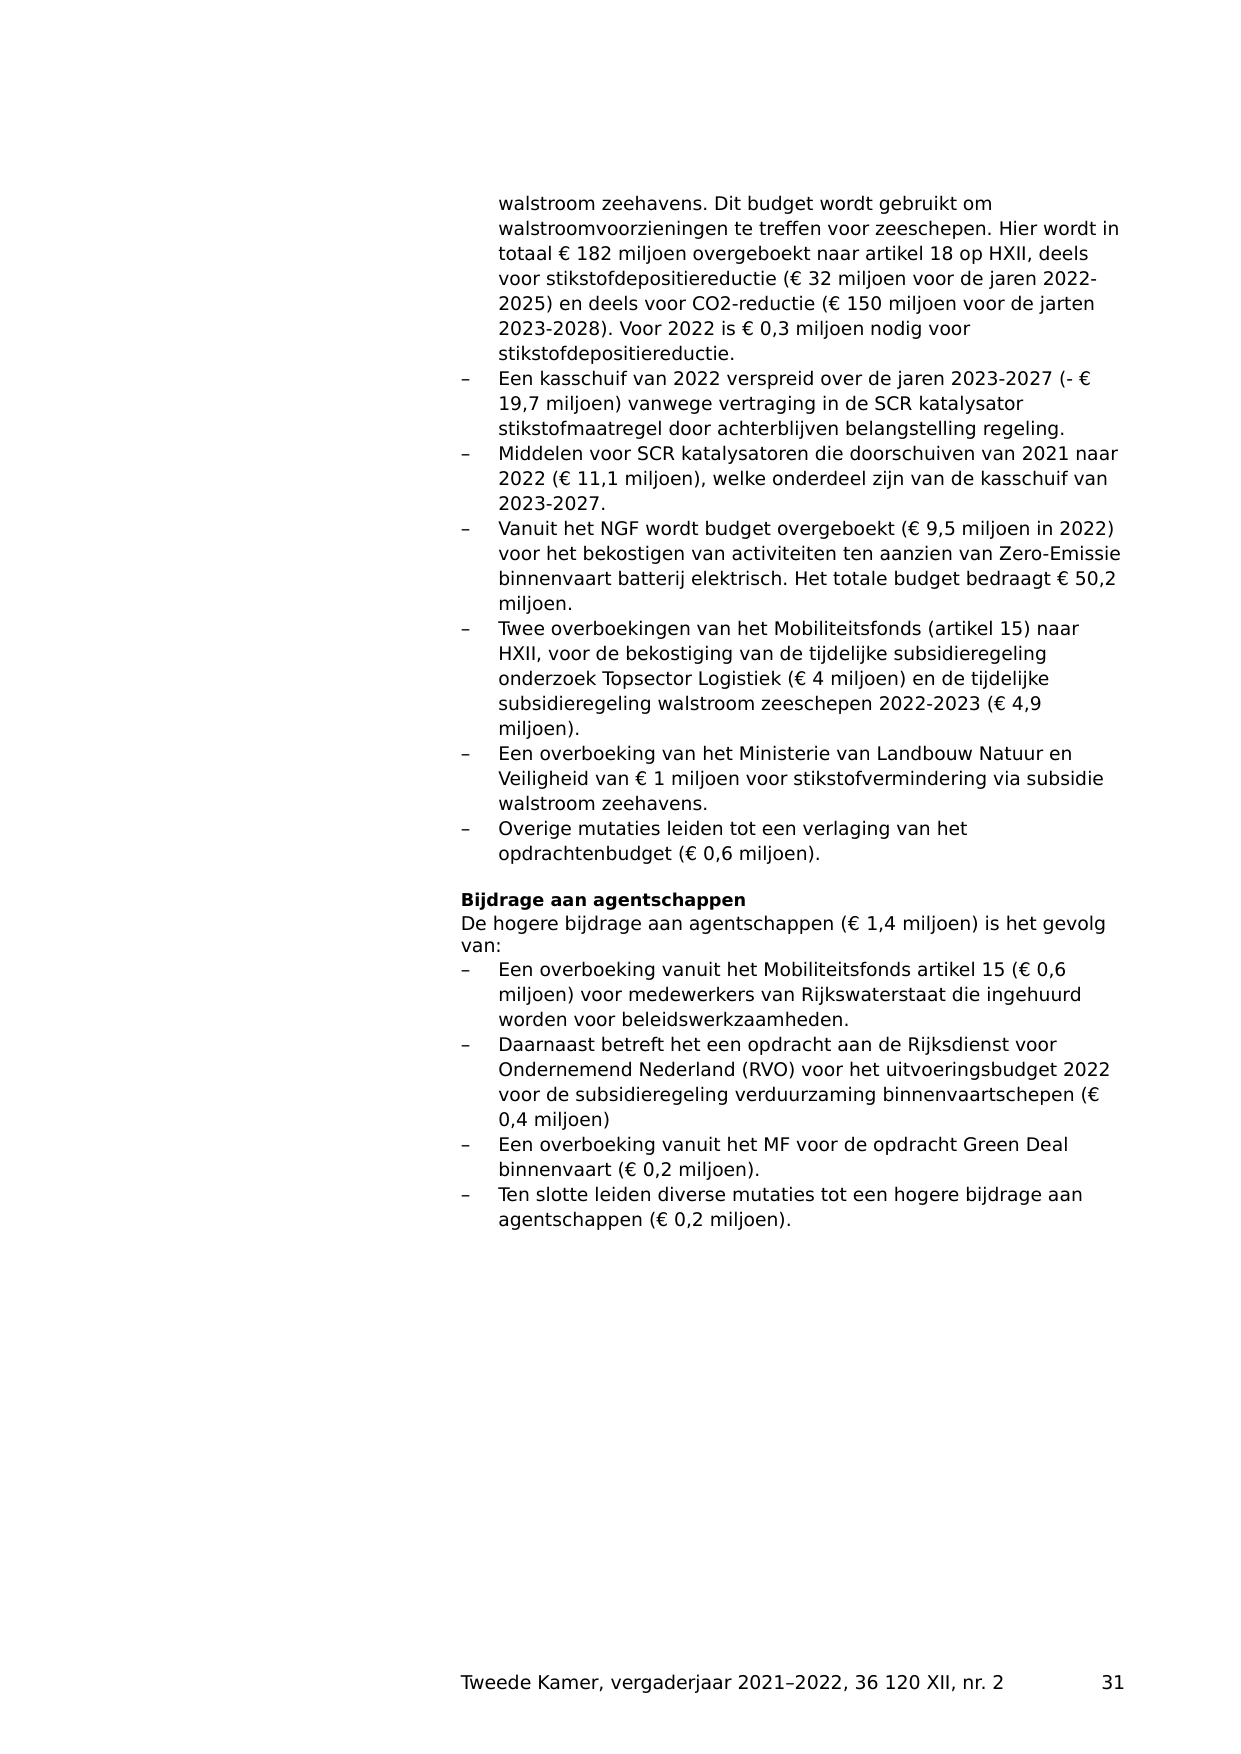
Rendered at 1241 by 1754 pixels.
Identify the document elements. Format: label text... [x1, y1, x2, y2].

list Een overboeking vanuit het MF voor de opdracht Green Deal binnenvaart (€ 0,2 miljoen). [461, 1132, 1125, 1182]
list Een kasschuif van 2022 verspreid over de jaren 2023-2027 (- € 19,7 miljoen) vanwege vertraging in de SCR katalysator stikstofmaatregel door achterblijven belangstelling regeling. [461, 366, 1125, 441]
list Middelen voor SCR katalysatoren die doorschuiven van 2021 naar 2022 (€ 11,1 miljoen), welke onderdeel zijn van de kasschuif van 2023-2027. [461, 441, 1125, 516]
list walstroom zeehavens. Dit budget wordt gebruikt om walstroomvoorzieningen te treffen voor zeeschepen. Hier wordt in totaal € 182 miljoen overgeboekt naar artikel 18 op HXII, deels voor stikstofdepositiereductie (€ 32 miljoen voor de jaren 2022-2025) en deels voor CO2-reductie (€ 150 miljoen voor de jarten 2023-2028). Voor 2022 is € 0,3 miljoen nodig voor stikstofdepositiereductie. [461, 191, 1125, 366]
text Bijdrage aan agentschappen [461, 888, 1125, 911]
list Twee overboekingen van het Mobiliteitsfonds (artikel 15) naar HXII, voor de bekostiging van de tijdelijke subsidieregeling onderzoek Topsector Logistiek (€ 4 miljoen) en de tijdelijke subsidieregeling walstroom zeeschepen 2022-2023 (€ 4,9 miljoen). [461, 616, 1125, 741]
list Een overboeking vanuit het Mobiliteitsfonds artikel 15 (€ 0,6 miljoen) voor medewerkers van Rijkswaterstaat die ingehuurd worden voor beleidswerkzaamheden. [461, 957, 1125, 1032]
list Een overboeking van het Ministerie van Landbouw Natuur en Veiligheid van € 1 miljoen voor stikstofvermindering via subsidie walstroom zeehavens. [461, 741, 1125, 816]
list Vanuit het NGF wordt budget overgeboekt (€ 9,5 miljoen in 2022) voor het bekostigen van activiteiten ten aanzien van Zero-Emissie binnenvaart batterij elektrisch. Het totale budget bedraagt € 50,2 miljoen. [461, 516, 1125, 616]
list Daarnaast betreft het een opdracht aan de Rijksdienst voor Ondernemend Nederland (RVO) voor het uitvoeringsbudget 2022 voor de subsidieregeling verduurzaming binnenvaartschepen (€ 0,4 miljoen) [461, 1032, 1125, 1132]
text De hogere bijdrage aan agentschappen (€ 1,4 miljoen) is het gevolg van: [461, 913, 1125, 957]
list Ten slotte leiden diverse mutaties tot een hogere bijdrage aan agentschappen (€ 0,2 miljoen). [461, 1182, 1125, 1232]
list Overige mutaties leiden tot een verlaging van het opdrachtenbudget (€ 0,6 miljoen). [461, 816, 1125, 866]
